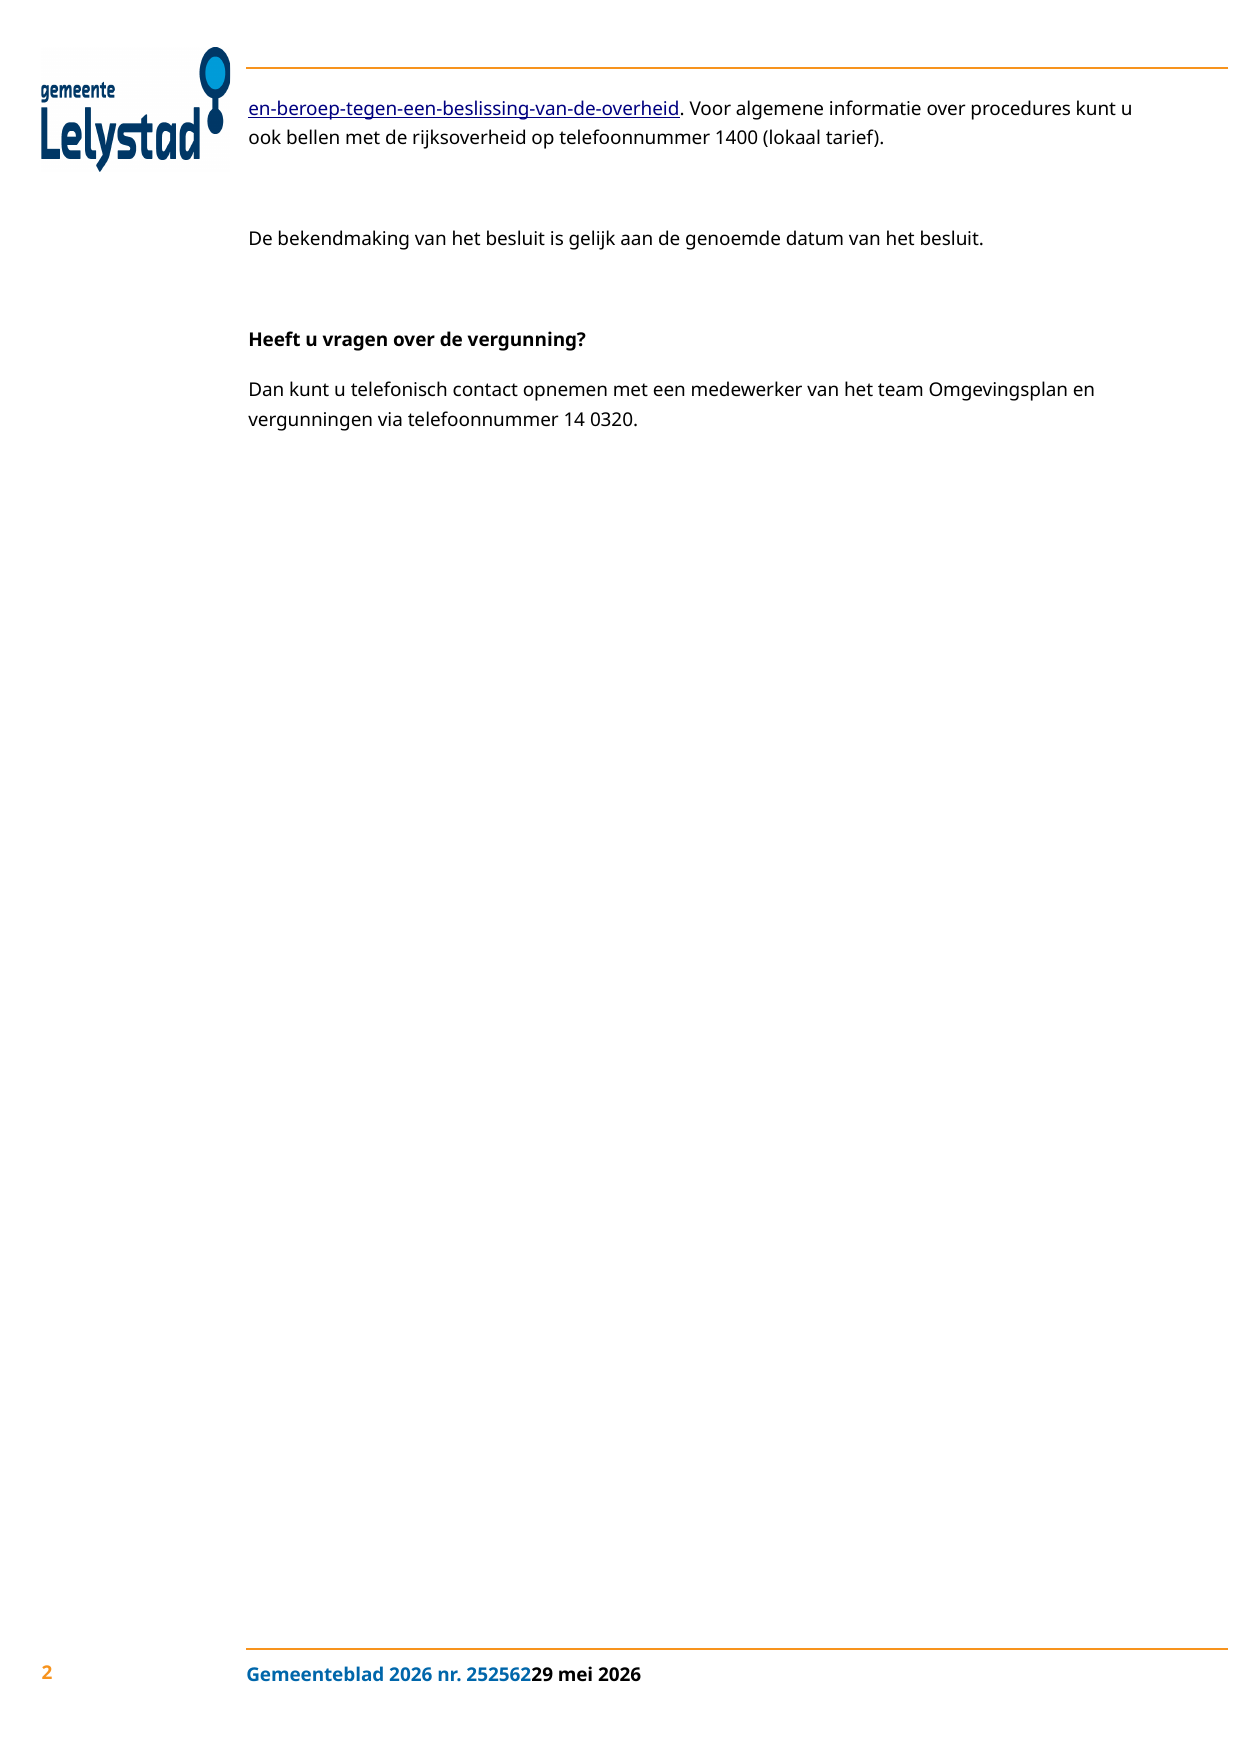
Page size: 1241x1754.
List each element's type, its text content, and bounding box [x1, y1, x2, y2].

text Heeft u vragen over de vergunning? [248, 326, 1152, 352]
text Dan kunt u telefonisch contact opnemen met een medewerker van het team Omgevingsplan en vergunningen via telefoonnummer 14 0320. [248, 376, 1152, 432]
text en-beroep-tegen-een-beslissing-van-de-overheid. Voor algemene informatie over procedures kunt u ook bellen met de rijksoverheid op telefoonnummer 1400 (lokaal tarief). [248, 95, 1152, 150]
text De bekendmaking van het besluit is gelijk aan de genoemde datum van het besluit. [248, 225, 1152, 251]
picture [41, 47, 231, 172]
